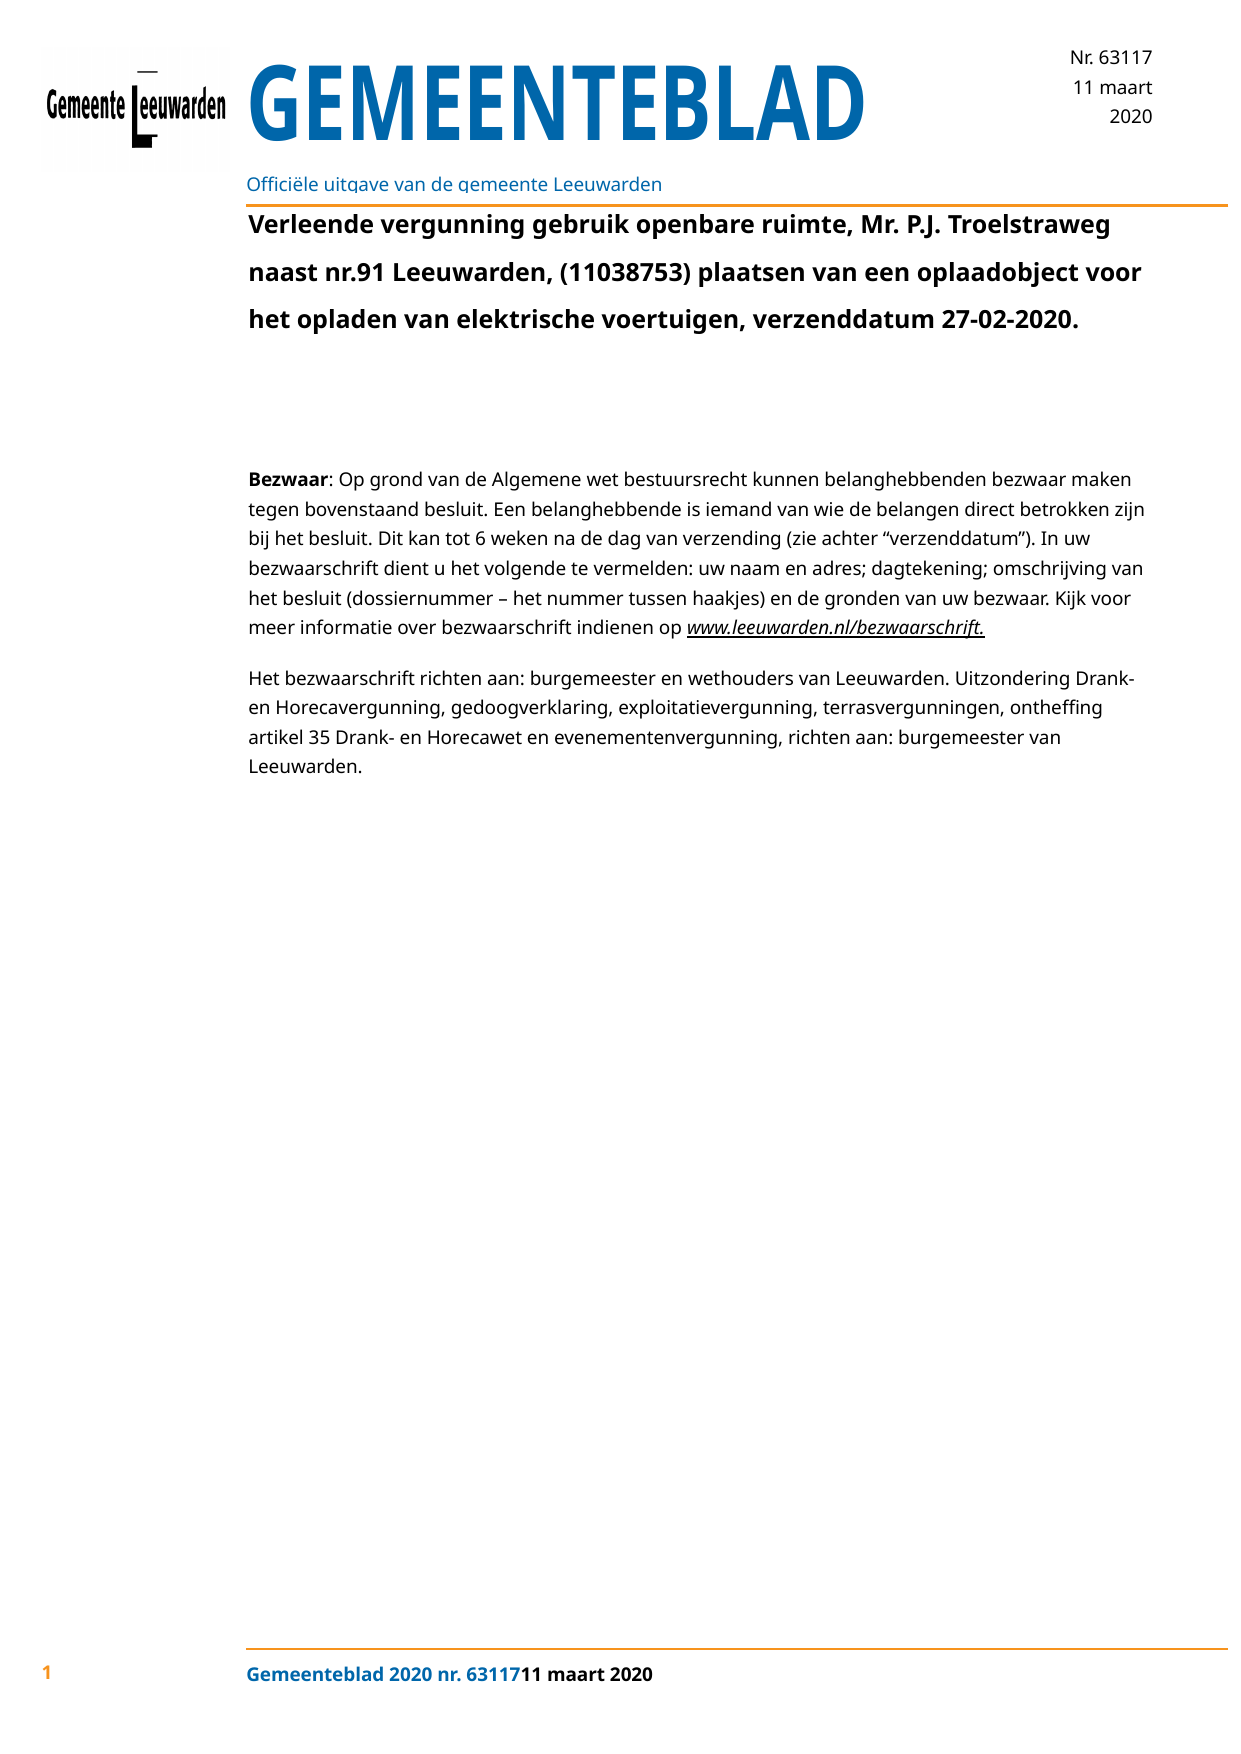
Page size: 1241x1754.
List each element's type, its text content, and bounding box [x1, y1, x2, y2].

text Het bezwaarschrift richten aan: burgemeester en wethouders van Leeuwarden. Uitzondering Drank- en Horecavergunning, gedoogverklaring, exploitatievergunning, terrasvergunningen, ontheffing artikel 35 Drank- en Horecawet en evenementenvergunning, richten aan: burgemeester van Leeuwarden. [248, 665, 1152, 779]
text Verleende vergunning gebruik openbare ruimte, Mr. P.J. Troelstraweg naast nr.91 Leeuwarden, (11038753) plaatsen van een oplaadobject voor het opladen van elektrische voertuigen, verzenddatum 27-02-2020. [248, 207, 1152, 336]
text Bezwaar: Op grond van de Algemene wet bestuursrecht kunnen belanghebbenden bezwaar maken tegen bovenstaand besluit. Een belanghebbende is iemand van wie de belangen direct betrokken zijn bij het besluit. Dit kan tot 6 weken na de dag van verzending (zie achter “verzenddatum”). In uw bezwaarschrift dient u het volgende te vermelden: uw naam en adres; dagtekening; omschrijving van het besluit (dossiernummer – het nummer tussen haakjes) en de gronden van uw bezwaar. Kijk voor meer informatie over bezwaarschrift indienen op www.leeuwarden.nl/bezwaarschrift. [248, 466, 1152, 640]
picture [41, 47, 231, 172]
